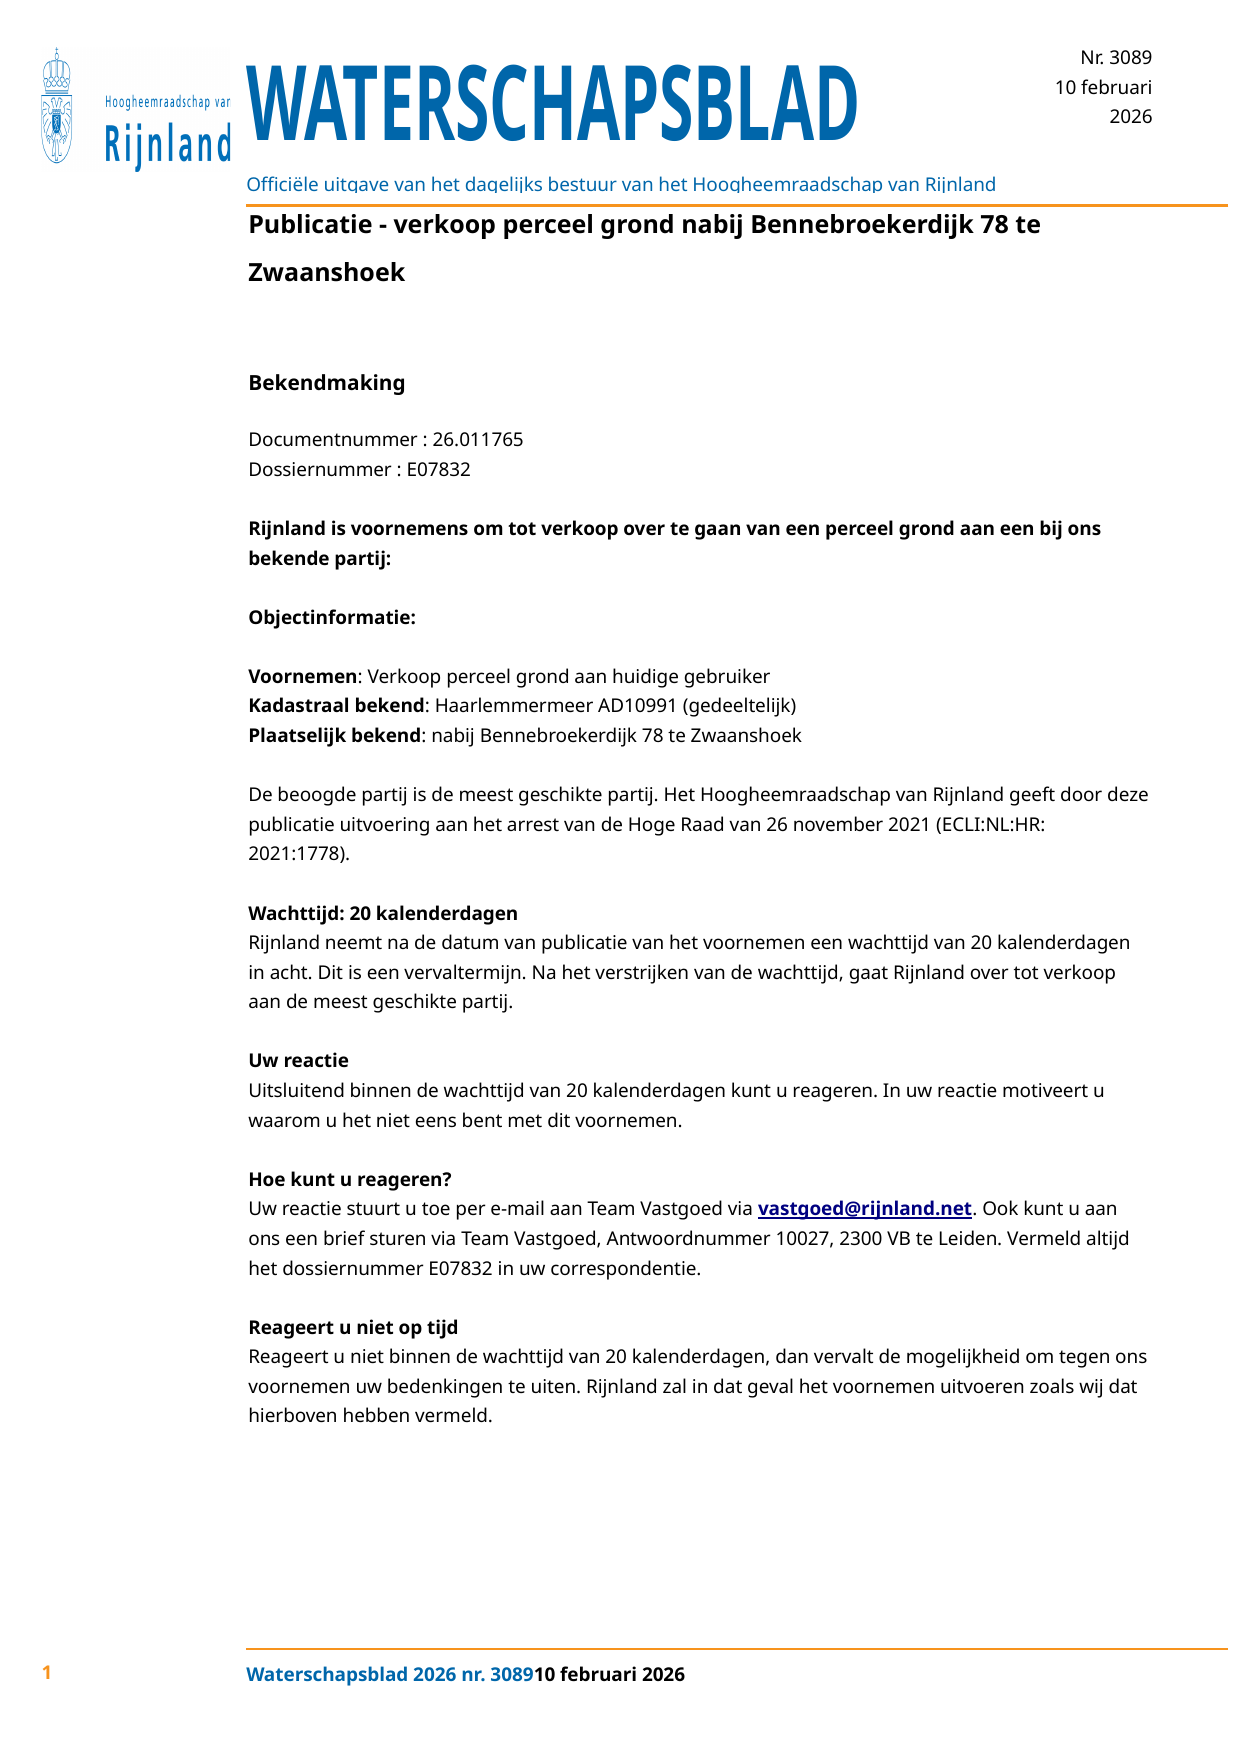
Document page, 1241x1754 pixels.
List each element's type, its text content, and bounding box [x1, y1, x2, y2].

text Publicatie - verkoop perceel grond nabij Bennebroekerdijk 78 te Zwaanshoek [248, 207, 1152, 288]
text Objectinformatie: [248, 604, 1152, 629]
text Reageert u niet op tijd [248, 1314, 1152, 1339]
text Uitsluitend binnen de wachttijd van 20 kalenderdagen kunt u reageren. In uw reactie motiveert u waarom u het niet eens bent met dit voornemen. [248, 1077, 1152, 1132]
text Voornemen: Verkoop perceel grond aan huidige gebruiker [248, 663, 1152, 689]
text De beoogde partij is de meest geschikte partij. Het Hoogheemraadschap van Rijnland geeft door deze publicatie uitvoering aan het arrest van de Hoge Raad van 26 november 2021 (ECLI:NL:HR: 2021:1778). [248, 781, 1152, 866]
text Hoe kunt u reageren? [248, 1166, 1152, 1192]
text Uw reactie stuurt u toe per e-mail aan Team Vastgoed via vastgoed@rijnland.net. Ook kunt u aan ons een brief sturen via Team Vastgoed, Antwoordnummer 10027, 2300 VB te Leiden. Vermeld altijd het dossiernummer E07832 in uw correspondentie. [248, 1196, 1152, 1280]
text Reageert u niet binnen de wachttijd van 20 kalenderdagen, dan vervalt de mogelijkheid om tegen ons voornemen uw bedenkingen te uiten. Rijnland zal in dat geval het voornemen uitvoeren zoals wij dat hierboven hebben vermeld. [248, 1343, 1152, 1428]
text Bekendmaking [248, 368, 1152, 397]
picture [41, 47, 231, 172]
text Kadastraal bekend: Haarlemmermeer AD10991 (gedeeltelijk) [248, 693, 1152, 718]
text Dossiernummer : E07832 [248, 456, 1152, 482]
text Uw reactie [248, 1048, 1152, 1073]
text Rijnland neemt na de datum van publicatie van het voornemen een wachttijd van 20 kalenderdagen in acht. Dit is een vervaltermijn. Na het verstrijken van de wachttijd, gaat Rijnland over tot verkoop aan de meest geschikte partij. [248, 929, 1152, 1014]
text Rijnland is voornemens om tot verkoop over te gaan van een perceel grond aan een bij ons bekende partij: [248, 515, 1152, 570]
text Documentnummer : 26.011765 [248, 426, 1152, 452]
text Wachttijd: 20 kalenderdagen [248, 900, 1152, 925]
text Plaatselijk bekend: nabij Bennebroekerdijk 78 te Zwaanshoek [248, 722, 1152, 748]
